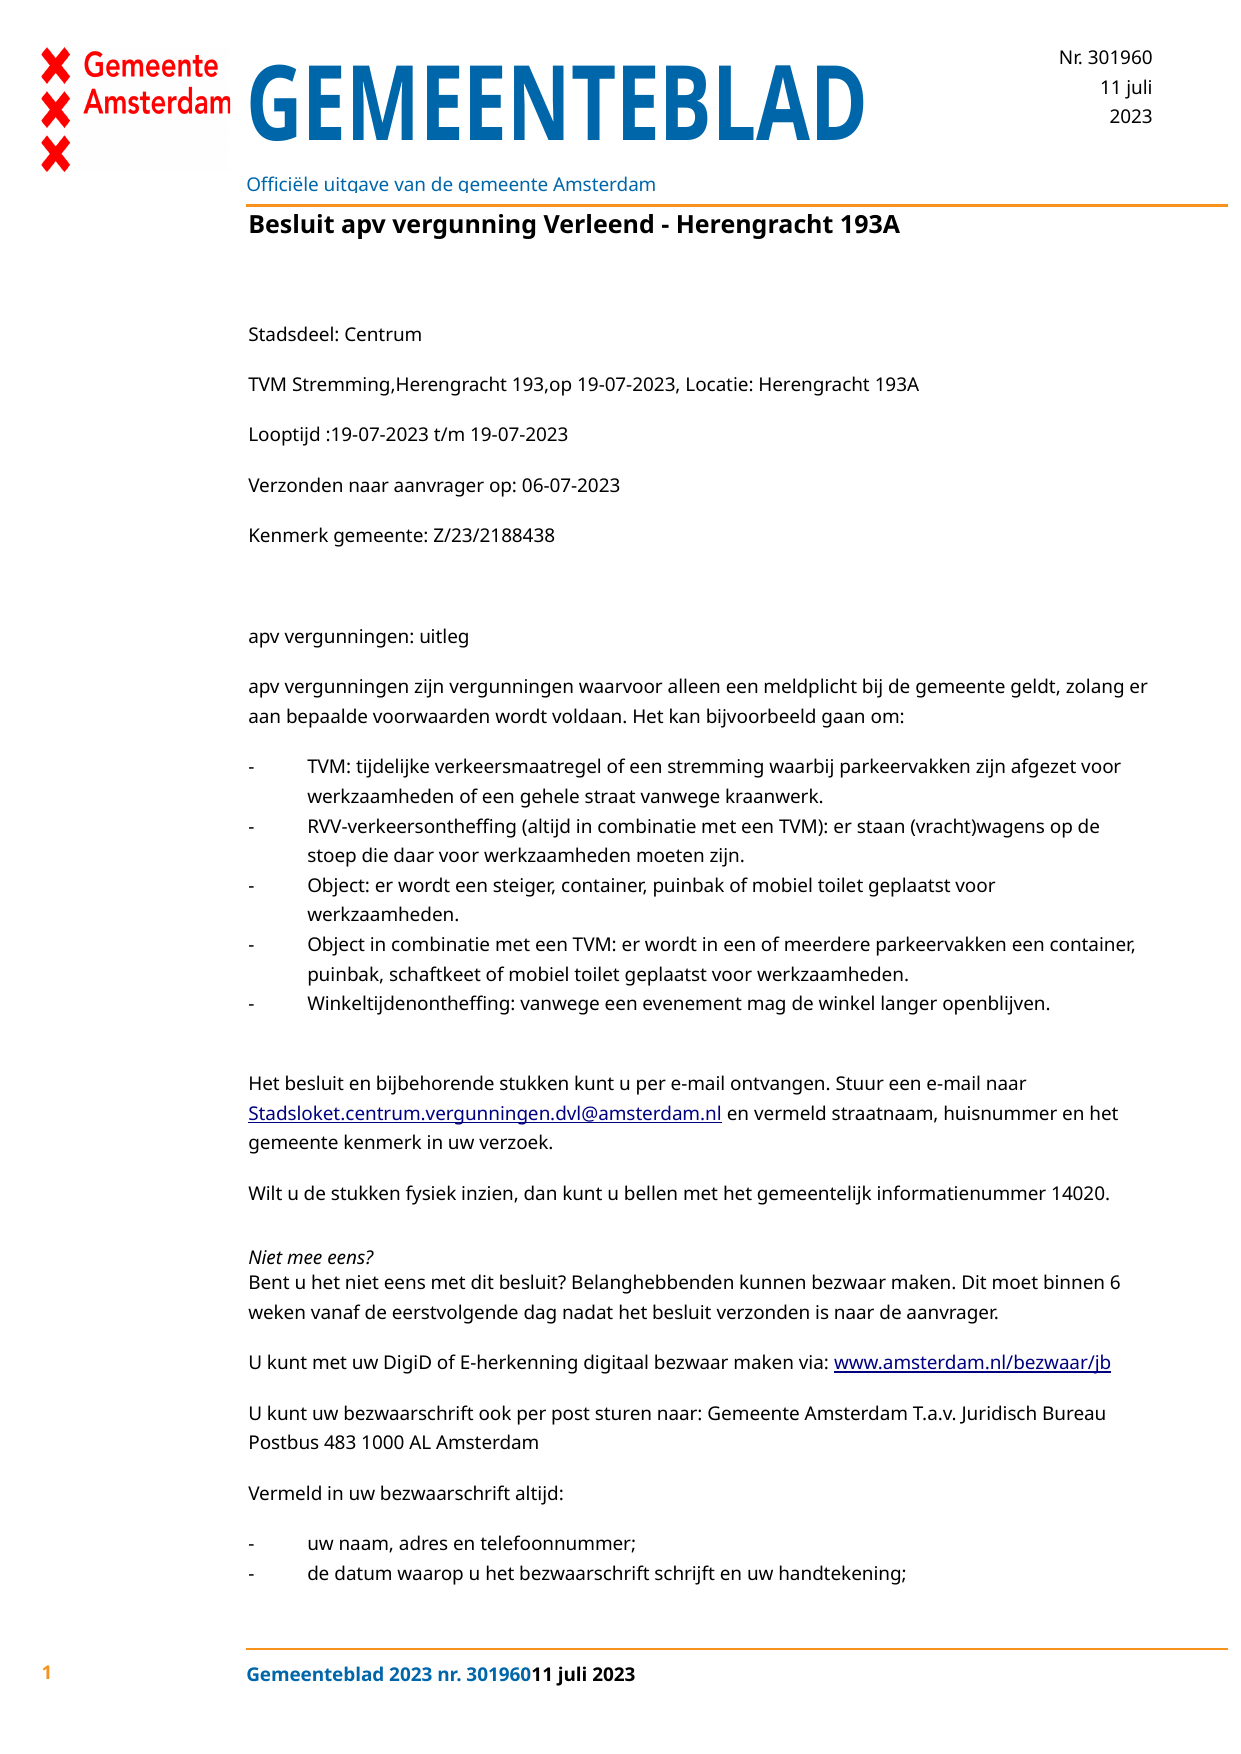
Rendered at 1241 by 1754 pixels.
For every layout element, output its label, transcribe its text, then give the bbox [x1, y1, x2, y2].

text Stadsdeel: Centrum [248, 321, 1152, 346]
text TVM Stremming,Herengracht 193,op 19-07-2023, Locatie: Herengracht 193A [248, 371, 1152, 397]
text Wilt u de stukken fysiek inzien, dan kunt u bellen met het gemeentelijk informatienummer 14020. [248, 1180, 1152, 1206]
text Niet mee eens? [248, 1244, 1152, 1269]
picture [41, 47, 231, 172]
text Verzonden naar aanvrager op: 06-07-2023 [248, 472, 1152, 498]
text apv vergunningen: uitleg [248, 623, 1152, 649]
list RVV-verkeersontheffing (altijd in combinatie met een TVM): er staan (vracht)wagens op de stoep die daar voor werkzaamheden moeten zijn. [248, 813, 1152, 868]
text U kunt met uw DigiD of E-herkenning digitaal bezwaar maken via: www.amsterdam.nl/bezwaar/jb [248, 1349, 1152, 1375]
list Winkeltijdenontheffing: vanwege een evenement mag de winkel langer openblijven. [248, 990, 1152, 1016]
text Looptijd :19-07-2023 t/m 19-07-2023 [248, 422, 1152, 447]
list Object: er wordt een steiger, container, puinbak of mobiel toilet geplaatst voor werkzaamheden. [248, 872, 1152, 927]
list uw naam, adres en telefoonnummer; [248, 1530, 1152, 1556]
text U kunt uw bezwaarschrift ook per post sturen naar: Gemeente Amsterdam T.a.v. Juridisch Bureau Postbus 483 1000 AL Amsterdam [248, 1400, 1152, 1455]
text Kenmerk gemeente: Z/23/2188438 [248, 522, 1152, 548]
text Het besluit en bijbehorende stukken kunt u per e-mail ontvangen. Stuur een e-mail naar Stadsloket.centrum.vergunningen.dvl@amsterdam.nl en vermeld straatnaam, huisnummer en het gemeente kenmerk in uw verzoek. [248, 1070, 1152, 1155]
text apv vergunningen zijn vergunningen waarvoor alleen een meldplicht bij de gemeente geldt, zolang er aan bepaalde voorwaarden wordt voldaan. Het kan bijvoorbeeld gaan om: [248, 674, 1152, 729]
list TVM: tijdelijke verkeersmaatregel of een stremming waarbij parkeervakken zijn afgezet voor werkzaamheden of een gehele straat vanwege kraanwerk. [248, 754, 1152, 809]
text Vermeld in uw bezwaarschrift altijd: [248, 1480, 1152, 1506]
text Bent u het niet eens met dit besluit? Belanghebbenden kunnen bezwaar maken. Dit moet binnen 6 weken vanaf de eerstvolgende dag nadat het besluit verzonden is naar de aanvrager. [248, 1269, 1152, 1325]
text Besluit apv vergunning Verleend - Herengracht 193A [248, 207, 1152, 241]
list Object in combinatie met een TVM: er wordt in een of meerdere parkeervakken een container, puinbak, schaftkeet of mobiel toilet geplaatst voor werkzaamheden. [248, 931, 1152, 986]
list de datum waarop u het bezwaarschrift schrijft en uw handtekening; [248, 1560, 1152, 1586]
